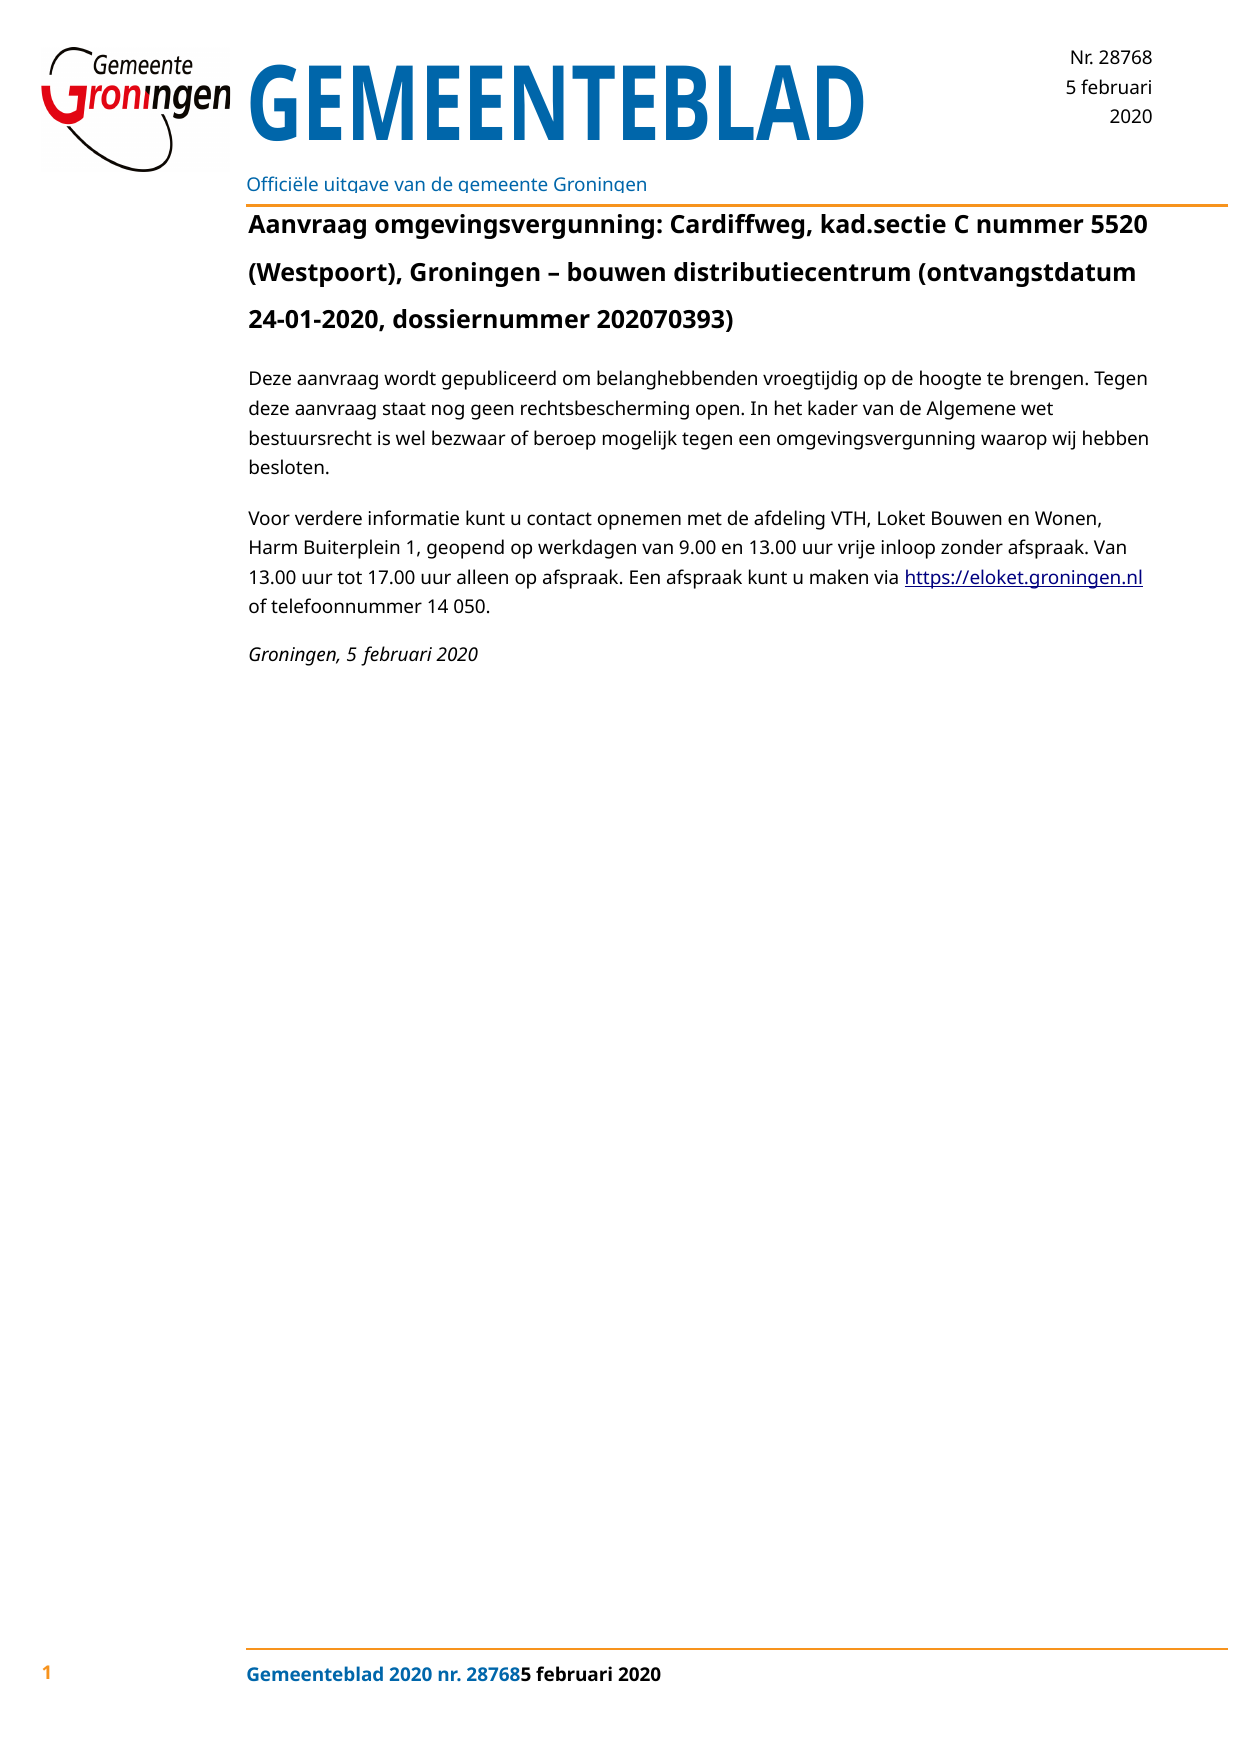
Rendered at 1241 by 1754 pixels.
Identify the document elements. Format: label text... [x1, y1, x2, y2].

text Aanvraag omgevingsvergunning: Cardiffweg, kad.sectie C nummer 5520 (Westpoort), Groningen – bouwen distributiecentrum (ontvangstdatum 24-01-2020, dossiernummer 202070393) [248, 207, 1152, 336]
text Groningen, 5 februari 2020 [248, 641, 1152, 667]
text Voor verdere informatie kunt u contact opnemen met de afdeling VTH, Loket Bouwen en Wonen, Harm Buiterplein 1, geopend op werkdagen van 9.00 en 13.00 uur vrije inloop zonder afspraak. Van 13.00 uur tot 17.00 uur alleen op afspraak. Een afspraak kunt u maken via https://eloket.groningen.nl of telefoonnummer 14 050. [248, 505, 1152, 619]
text Deze aanvraag wordt gepubliceerd om belanghebbenden vroegtijdig op de hoogte te brengen. Tegen deze aanvraag staat nog geen rechtsbescherming open. In het kader van de Algemene wet bestuursrecht is wel bezwaar of beroep mogelijk tegen een omgevingsvergunning waarop wij hebben besloten. [248, 366, 1152, 480]
picture [41, 47, 231, 172]
